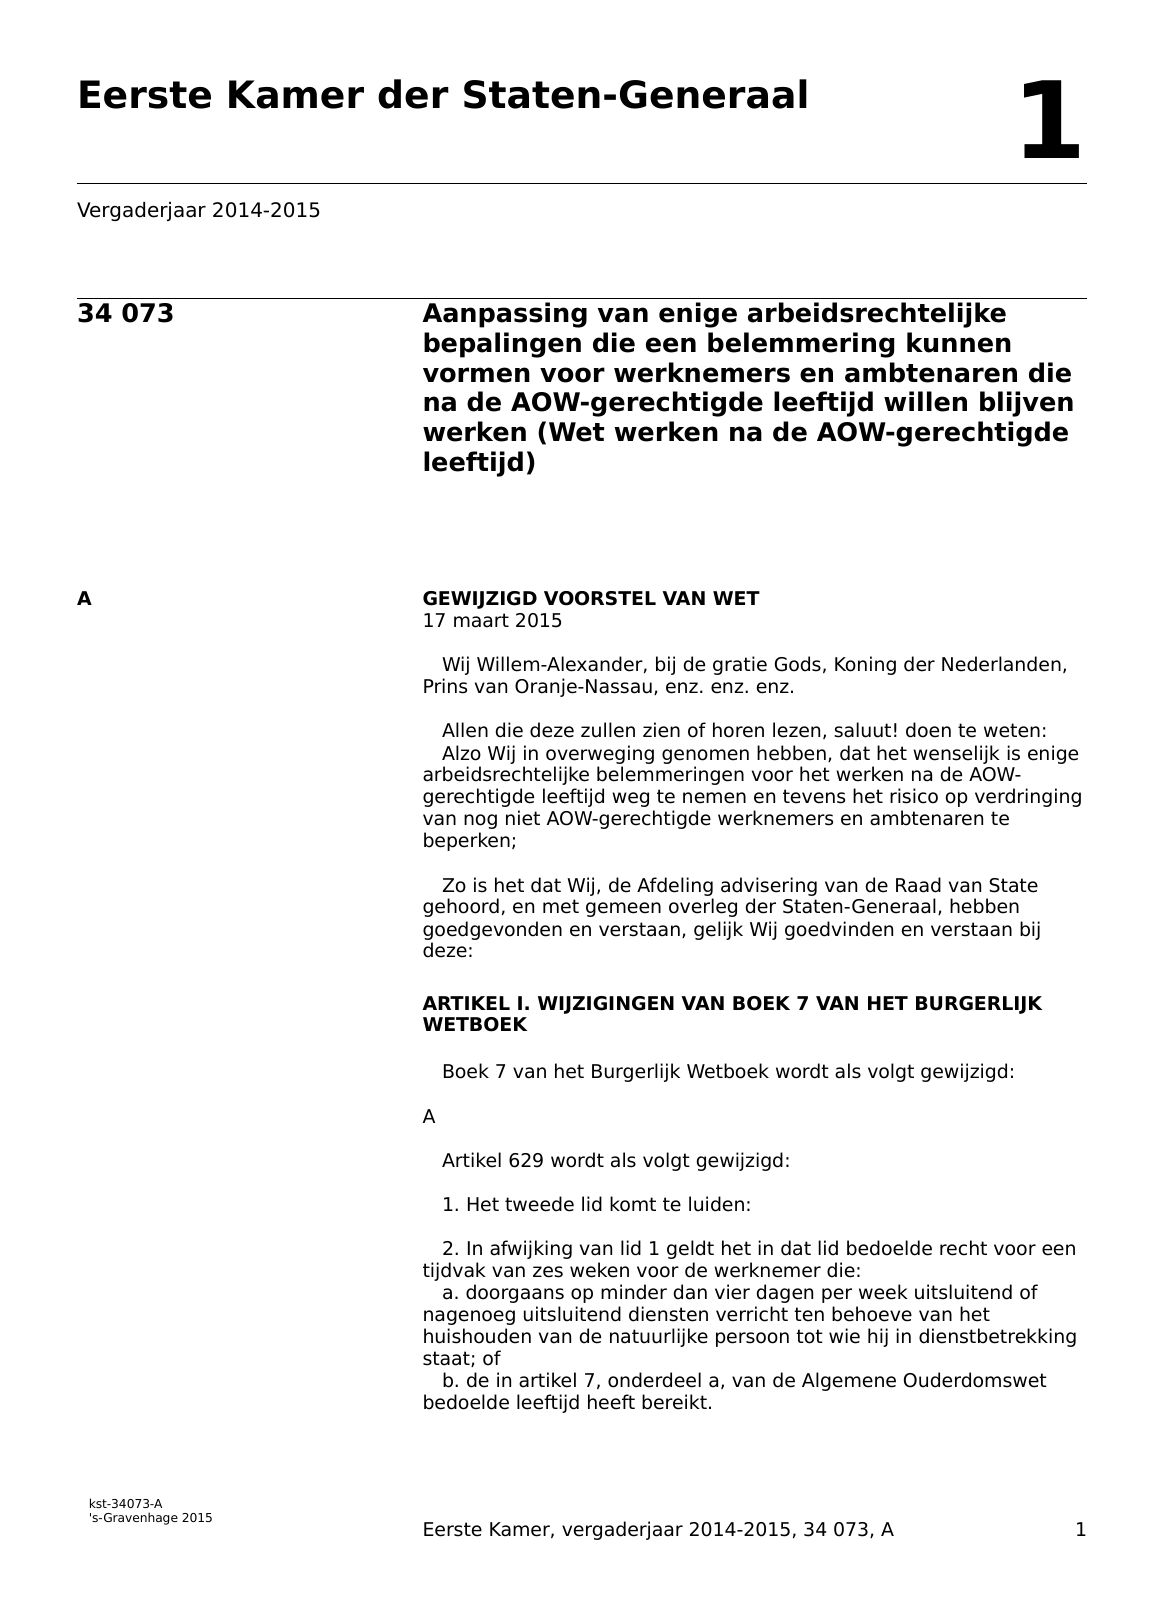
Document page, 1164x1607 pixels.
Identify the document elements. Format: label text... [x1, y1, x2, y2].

text Zo is het dat Wij, de Afdeling advisering van de Raad van State gehoord, en met gemeen overleg der Staten-Generaal, hebben goedgevonden en verstaan, gelijk Wij goedvinden en verstaan bij deze: [422, 874, 1087, 962]
table_header Eerste Kamer der Staten-Generaal [77, 59, 886, 183]
table_header 1 [886, 59, 1087, 183]
text 1. Het tweede lid komt te luiden: [422, 1194, 1087, 1216]
subtitle A GEWIJZIGD VOORSTEL VAN WET [77, 588, 1087, 610]
text 2. In afwijking van lid 1 geldt het in dat lid bedoelde recht voor een tijdvak van zes weken voor de werknemer die: [422, 1238, 1087, 1282]
text Boek 7 van het Burgerlijk Wetboek wordt als volgt gewijzigd: [422, 1061, 1087, 1083]
text a. doorgaans op minder dan vier dagen per week uitsluitend of nagenoeg uitsluitend diensten verricht ten behoeve van het huishouden van de natuurlijke persoon tot wie hij in dienstbetrekking staat; of [422, 1282, 1087, 1370]
text b. de in artikel 7, onderdeel a, van de Algemene Ouderdomswet bedoelde leeftijd heeft bereikt. [422, 1370, 1087, 1414]
text 17 maart 2015 [422, 610, 1087, 632]
text Alzo Wij in overweging genomen hebben, dat het wenselijk is enige arbeidsrechtelijke belemmeringen voor het werken na de AOW-gerechtigde leeftijd weg te nemen en tevens het risico op verdringing van nog niet AOW-gerechtigde werknemers en ambtenaren te beperken; [422, 742, 1087, 852]
text 's-Gravenhage 2015 [88, 1511, 323, 1525]
text Allen die deze zullen zien of horen lezen, saluut! doen te weten: [422, 720, 1087, 742]
table_cell Vergaderjaar 2014-2015 [77, 184, 1087, 298]
text Artikel 629 wordt als volgt gewijzigd: [422, 1150, 1087, 1172]
text kst-34073-A [88, 1497, 323, 1511]
subtitle ARTIKEL I. WIJZIGINGEN VAN BOEK 7 VAN HET BURGERLIJK WETBOEK [422, 992, 1087, 1036]
text A [422, 1106, 1087, 1127]
text Wij Willem-Alexander, bij de gratie Gods, Koning der Nederlanden, Prins van Oranje-Nassau, enz. enz. enz. [422, 654, 1087, 698]
subtitle 34 073 Aanpassing van enige arbeidsrechtelijke bepalingen die een belemmering kunnen vormen voor werknemers en ambtenaren die na de AOW-gerechtigde leeftijd willen blijven werken (Wet werken na de AOW-gerechtigde leeftijd) [77, 299, 1087, 477]
